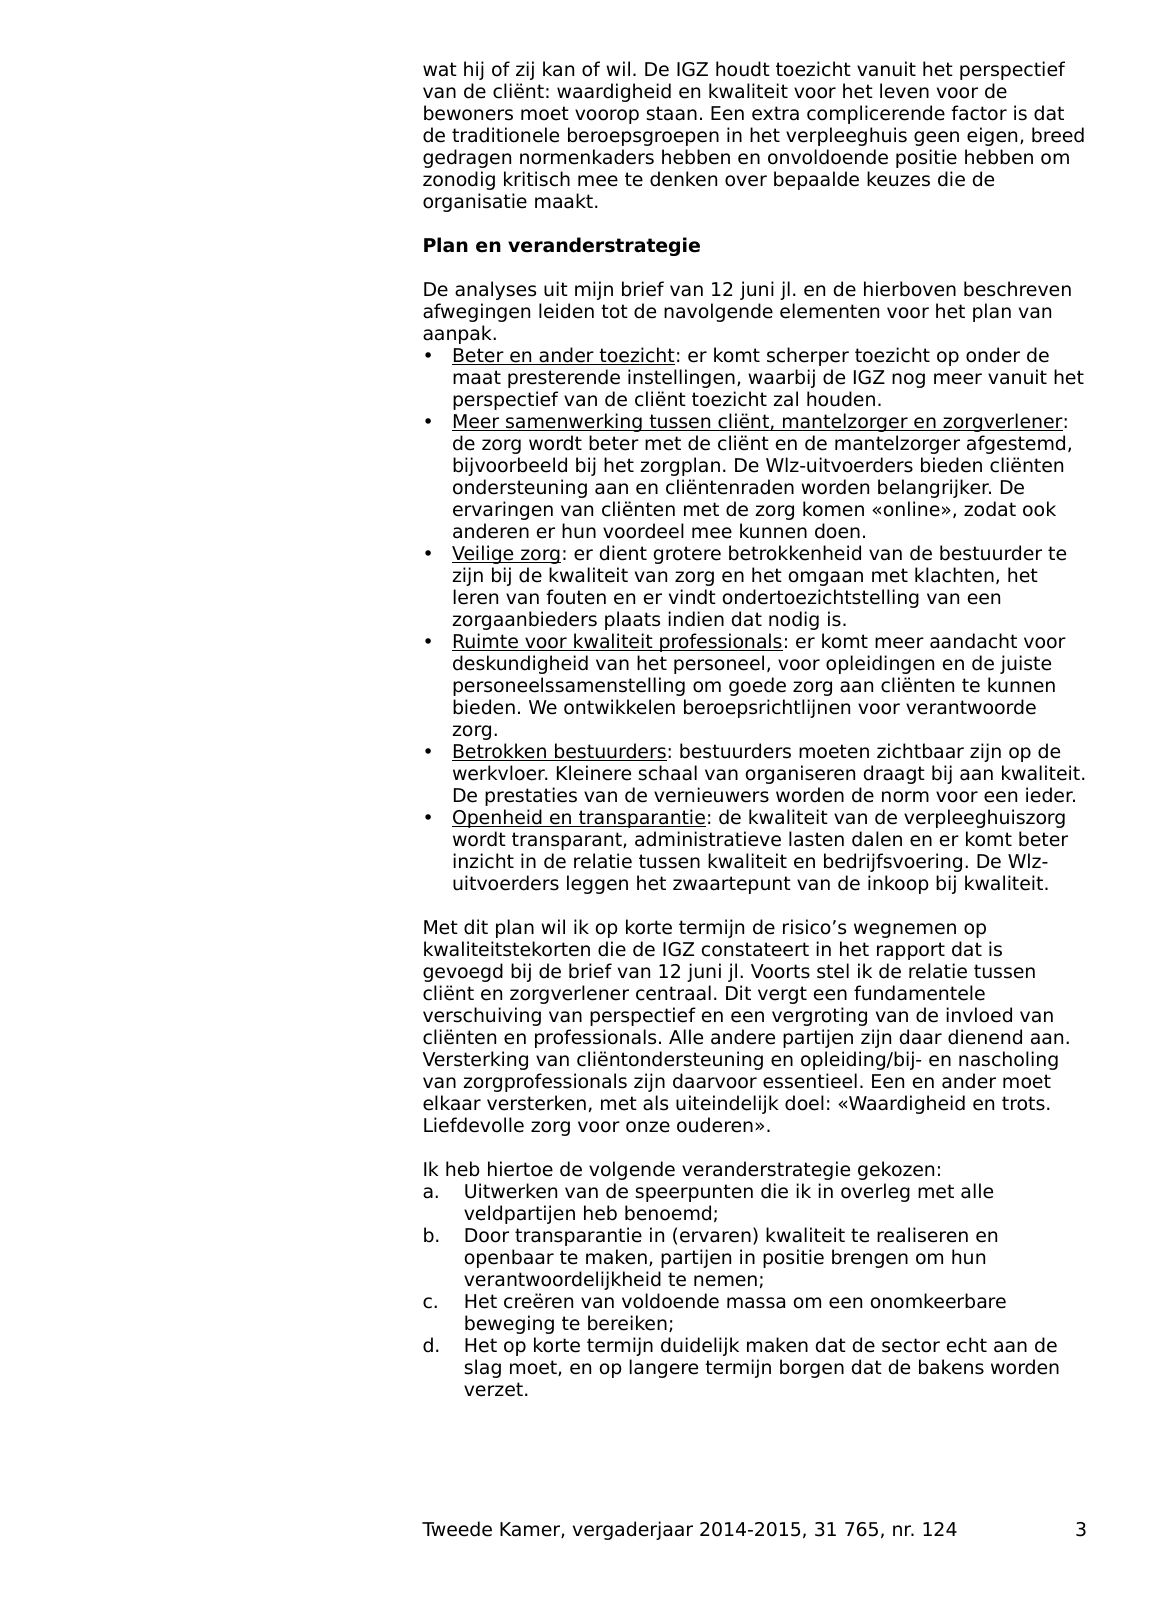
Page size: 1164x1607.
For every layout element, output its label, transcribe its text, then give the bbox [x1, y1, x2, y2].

text • Beter en ander toezicht: er komt scherper toezicht op onder de maat presterende instellingen, waarbij de IGZ nog meer vanuit het perspectief van de cliënt toezicht zal houden. [422, 345, 1087, 411]
text b. Door transparantie in (ervaren) kwaliteit te realiseren en openbaar te maken, partijen in positie brengen om hun verantwoordelijkheid te nemen; [422, 1225, 1087, 1291]
text • Ruimte voor kwaliteit professionals: er komt meer aandacht voor deskundigheid van het personeel, voor opleidingen en de juiste personeelssamenstelling om goede zorg aan cliënten te kunnen bieden. We ontwikkelen beroepsrichtlijnen voor verantwoorde zorg. [422, 631, 1087, 741]
text a. Uitwerken van de speerpunten die ik in overleg met alle veldpartijen heb benoemd; [422, 1181, 1087, 1225]
text • Meer samenwerking tussen cliënt, mantelzorger en zorgverlener: de zorg wordt beter met de cliënt en de mantelzorger afgestemd, bijvoorbeeld bij het zorgplan. De Wlz-uitvoerders bieden cliënten ondersteuning aan en cliëntenraden worden belangrijker. De ervaringen van cliënten met de zorg komen «online», zodat ook anderen er hun voordeel mee kunnen doen. [422, 411, 1087, 543]
text • Openheid en transparantie: de kwaliteit van de verpleeghuiszorg wordt transparant, administratieve lasten dalen en er komt beter inzicht in de relatie tussen kwaliteit en bedrijfsvoering. De Wlz-uitvoerders leggen het zwaartepunt van de inkoop bij kwaliteit. [422, 807, 1087, 895]
text d. Het op korte termijn duidelijk maken dat de sector echt aan de slag moet, en op langere termijn borgen dat de bakens worden verzet. [422, 1335, 1087, 1401]
text Ik heb hiertoe de volgende veranderstrategie gekozen: [422, 1159, 1087, 1181]
text • Betrokken bestuurders: bestuurders moeten zichtbaar zijn op de werkvloer. Kleinere schaal van organiseren draagt bij aan kwaliteit. De prestaties van de vernieuwers worden de norm voor een ieder. [422, 741, 1087, 807]
text Met dit plan wil ik op korte termijn de risico’s wegnemen op kwaliteitstekorten die de IGZ constateert in het rapport dat is gevoegd bij de brief van 12 juni jl. Voorts stel ik de relatie tussen cliënt en zorgverlener centraal. Dit vergt een fundamentele verschuiving van perspectief en een vergroting van de invloed van cliënten en professionals. Alle andere partijen zijn daar dienend aan. Versterking van cliëntondersteuning en opleiding/bij- en nascholing van zorgprofessionals zijn daarvoor essentieel. Een en ander moet elkaar versterken, met als uiteindelijk doel: «Waardigheid en trots. Liefdevolle zorg voor onze ouderen». [422, 917, 1087, 1137]
text • Veilige zorg: er dient grotere betrokkenheid van de bestuurder te zijn bij de kwaliteit van zorg en het omgaan met klachten, het leren van fouten en er vindt ondertoezichtstelling van een zorgaanbieders plaats indien dat nodig is. [422, 543, 1087, 631]
text De analyses uit mijn brief van 12 juni jl. en de hierboven beschreven afwegingen leiden tot de navolgende elementen voor het plan van aanpak. [422, 279, 1087, 345]
text wat hij of zij kan of wil. De IGZ houdt toezicht vanuit het perspectief van de cliënt: waardigheid en kwaliteit voor het leven voor de bewoners moet voorop staan. Een extra complicerende factor is dat de traditionele beroepsgroepen in het verpleeghuis geen eigen, breed gedragen normenkaders hebben en onvoldoende positie hebben om zonodig kritisch mee te denken over bepaalde keuzes die de organisatie maakt. [422, 59, 1087, 213]
text c. Het creëren van voldoende massa om een onomkeerbare beweging te bereiken; [422, 1291, 1087, 1335]
subtitle Plan en veranderstrategie [422, 235, 1087, 257]
